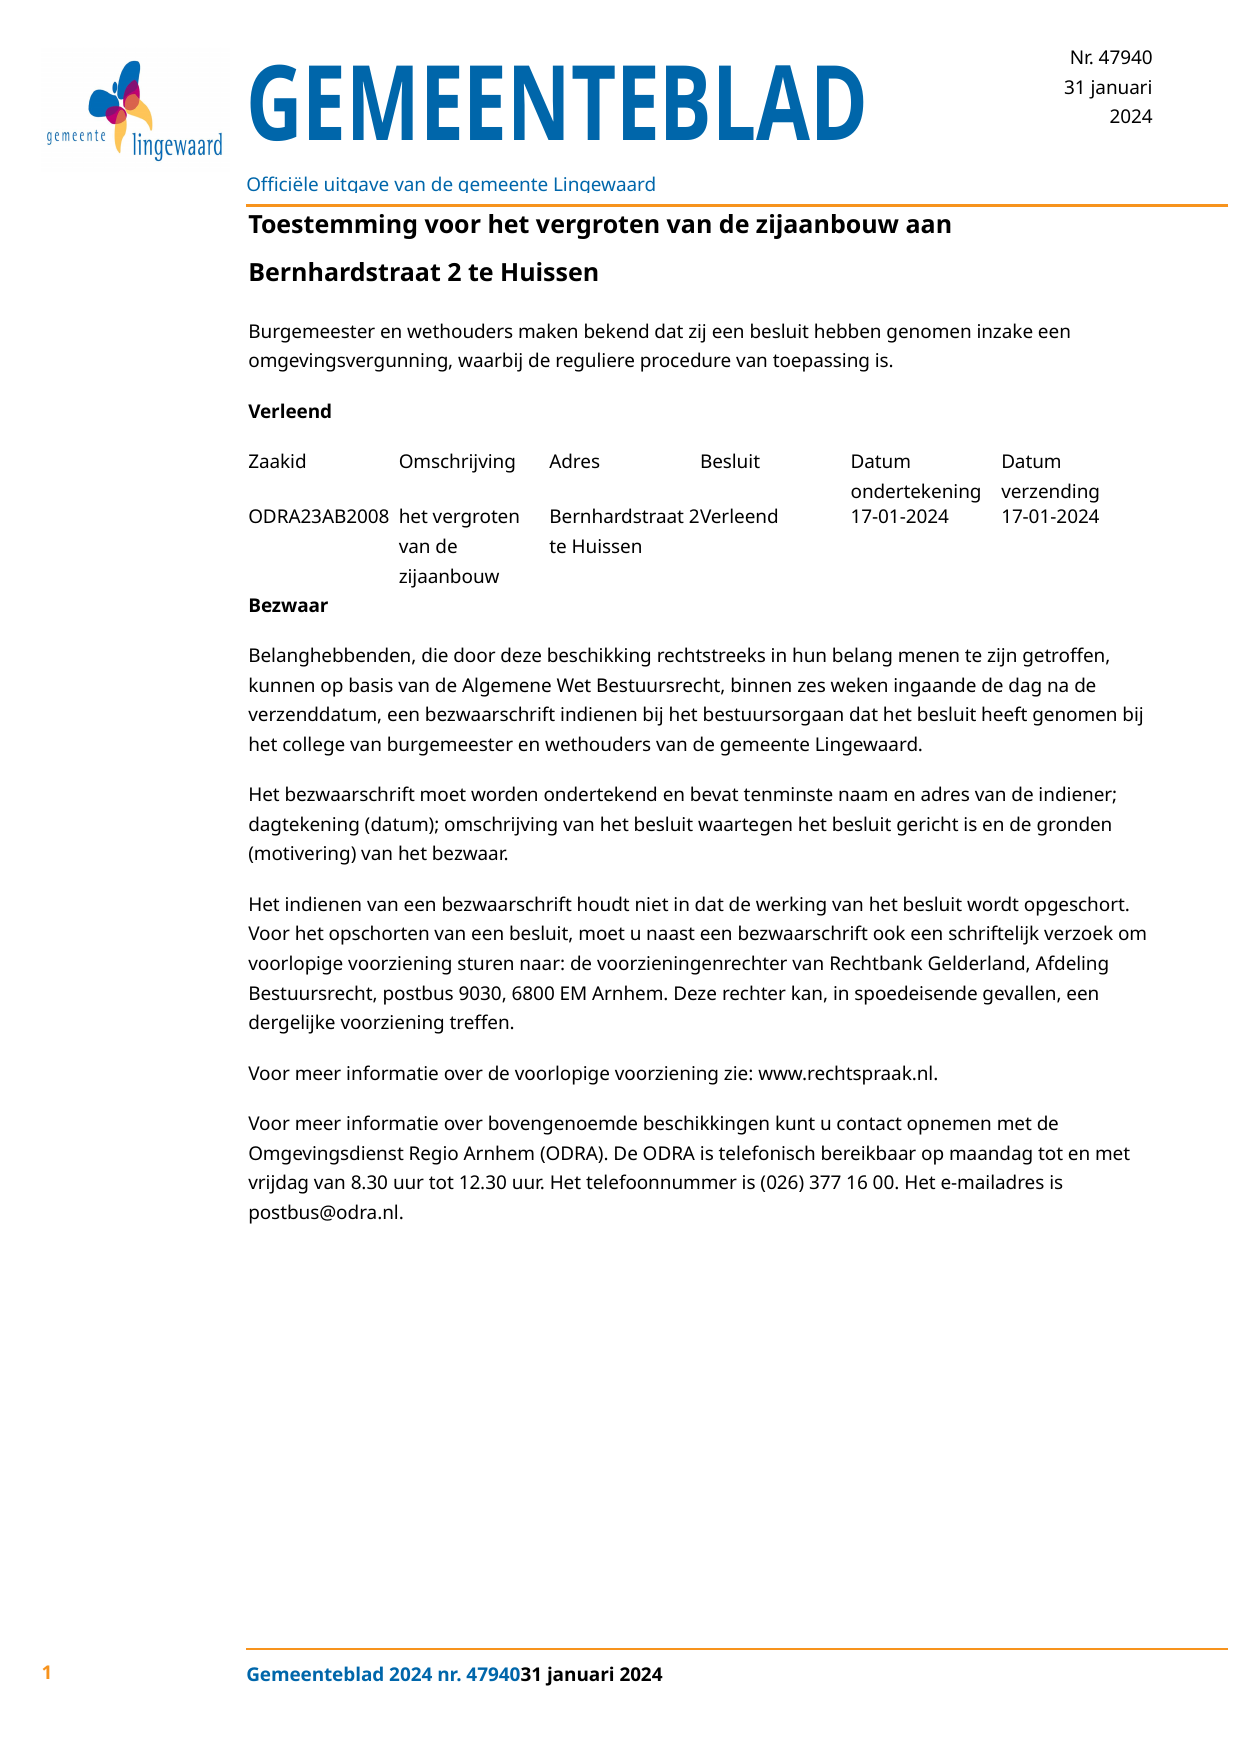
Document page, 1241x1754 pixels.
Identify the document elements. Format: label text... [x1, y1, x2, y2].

text Belanghebbenden, die door deze beschikking rechtstreeks in hun belang menen te zijn getroffen, kunnen op basis van de Algemene Wet Bestuursrecht, binnen zes weken ingaande de dag na de verzenddatum, een bezwaarschrift indienen bij het bestuursorgaan dat het besluit heeft genomen bij het college van burgemeester en wethouders van de gemeente Lingewaard. [248, 642, 1152, 757]
table_header Datum ondertekening [850, 449, 1001, 504]
text Voor meer informatie over bovengenoemde beschikkingen kunt u contact opnemen met de Omgevingsdienst Regio Arnhem (ODRA). De ODRA is telefonisch bereikbaar op maandag tot en met vrijdag van 8.30 uur tot 12.30 uur. Het telefoonnummer is (026) 377 16 00. Het e-mailadres is postbus@odra.nl. [248, 1110, 1152, 1225]
text Toestemming voor het vergroten van de zijaanbouw aan Bernhardstraat 2 te Huissen [248, 207, 1152, 288]
table_cell het vergroten van de zijaanbouw [399, 504, 549, 589]
text Burgemeester en wethouders maken bekend dat zij een besluit hebben genomen inzake een omgevingsvergunning, waarbij de reguliere procedure van toepassing is. [248, 318, 1152, 373]
text Het bezwaarschrift moet worden ondertekend en bevat tenminste naam en adres van de indiener; dagtekening (datum); omschrijving van het besluit waartegen het besluit gericht is en de gronden (motivering) van het bezwaar. [248, 781, 1152, 866]
table_header Adres [549, 449, 700, 504]
text Het indienen van een bezwaarschrift houdt niet in dat de werking van het besluit wordt opgeschort. Voor het opschorten van een besluit, moet u naast een bezwaarschrift ook een schriftelijk verzoek om voorlopige voorziening sturen naar: de voorzieningenrechter van Rechtbank Gelderland, Afdeling Bestuursrecht, postbus 9030, 6800 EM Arnhem. Deze rechter kan, in spoedeisende gevallen, een dergelijke voorziening treffen. [248, 891, 1152, 1035]
text Voor meer informatie over de voorlopige voorziening zie: www.rechtspraak.nl. [248, 1060, 1152, 1086]
text Bezwaar [248, 592, 1152, 618]
picture [41, 47, 231, 172]
table_cell 17-01-2024 [850, 504, 1001, 589]
table_header Zaakid [248, 449, 398, 504]
table_header Besluit [700, 449, 850, 504]
table_cell ODRA23AB2008 [248, 504, 398, 589]
table_header Datum verzending [1001, 449, 1152, 504]
table_cell Verleend [700, 504, 850, 589]
table_cell Bernhardstraat 2 te Huissen [549, 504, 700, 589]
table_cell 17-01-2024 [1001, 504, 1152, 589]
text Verleend [248, 398, 1152, 424]
table_header Omschrijving [399, 449, 549, 504]
